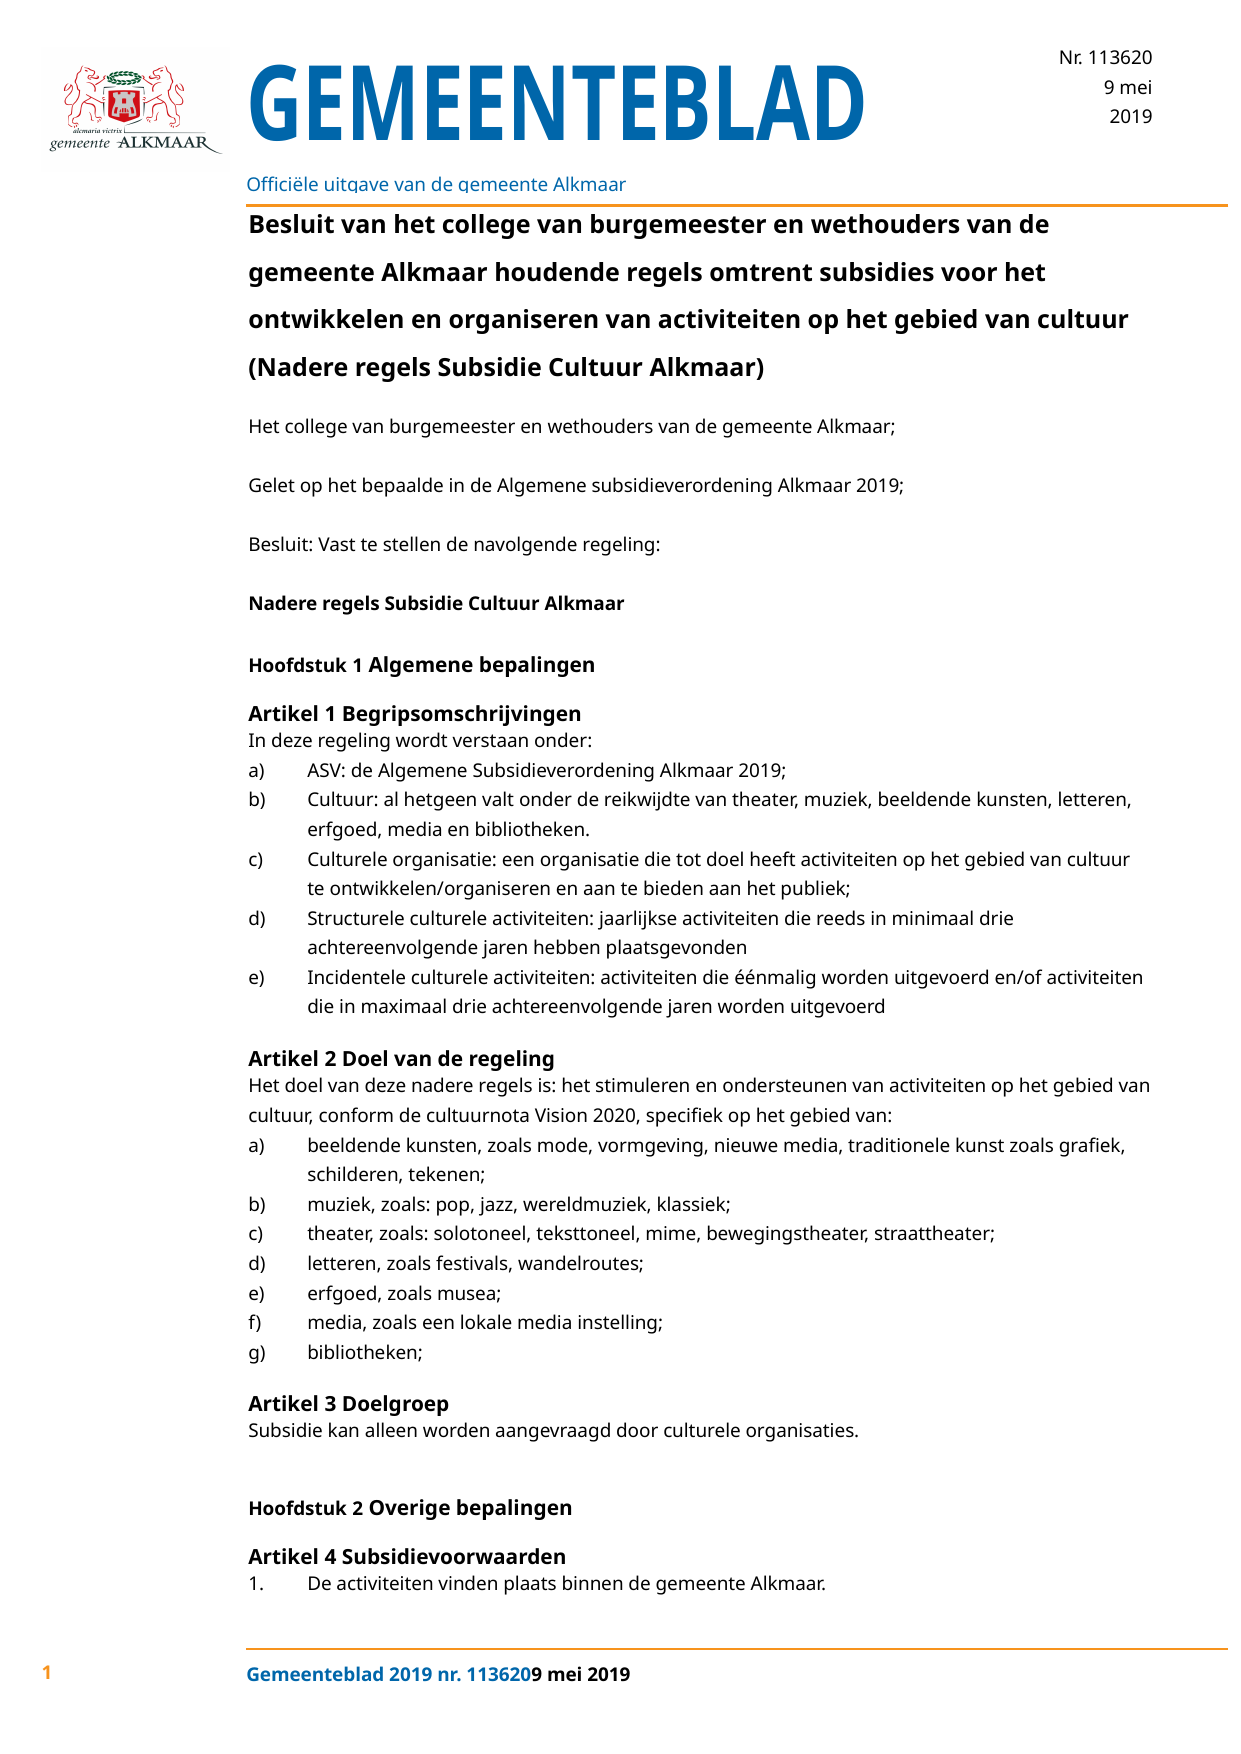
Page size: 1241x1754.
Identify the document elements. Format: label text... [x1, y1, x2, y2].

text Hoofdstuk 1 Algemene bepalingen [248, 650, 1152, 678]
list theater, zoals: solotoneel, teksttoneel, mime, bewegingstheater, straattheater; [248, 1221, 1152, 1246]
list ASV: de Algemene Subsidieverordening Alkmaar 2019; [248, 757, 1152, 783]
list Structurele culturele activiteiten: jaarlijkse activiteiten die reeds in minimaal drie achtereenvolgende jaren hebben plaatsgevonden [248, 905, 1152, 960]
list media, zoals een lokale media instelling; [248, 1309, 1152, 1335]
list Incidentele culturele activiteiten: activiteiten die éénmalig worden uitgevoerd en/of activiteiten die in maximaal drie achtereenvolgende jaren worden uitgevoerd [248, 964, 1152, 1019]
list letteren, zoals festivals, wandelroutes; [248, 1250, 1152, 1276]
text In deze regeling wordt verstaan onder: [248, 727, 1152, 753]
text Besluit: Vast te stellen de navolgende regeling: [248, 531, 1152, 557]
list De activiteiten vinden plaats binnen de gemeente Alkmaar. [248, 1571, 1152, 1596]
list bibliotheken; [248, 1339, 1152, 1364]
text Gelet op het bepaalde in de Algemene subsidieverordening Alkmaar 2019; [248, 472, 1152, 498]
text Artikel 2 Doel van de regeling [248, 1044, 1152, 1073]
text Subsidie kan alleen worden aangevraagd door culturele organisaties. [248, 1418, 1152, 1443]
text Het doel van deze nadere regels is: het stimuleren en ondersteunen van activiteiten op het gebied van cultuur, conform de cultuurnota Vision 2020, specifiek op het gebied van: [248, 1073, 1152, 1128]
picture [41, 47, 231, 172]
text Besluit van het college van burgemeester en wethouders van de gemeente Alkmaar houdende regels omtrent subsidies voor het ontwikkelen en organiseren van activiteiten op het gebied van cultuur (Nadere regels Subsidie Cultuur Alkmaar) [248, 207, 1152, 384]
text Artikel 3 Doelgroep [248, 1389, 1152, 1418]
text Het college van burgemeester en wethouders van de gemeente Alkmaar; [248, 413, 1152, 439]
text Artikel 1 Begripsomschrijvingen [248, 699, 1152, 727]
list muziek, zoals: pop, jazz, wereldmuziek, klassiek; [248, 1191, 1152, 1217]
text Nadere regels Subsidie Cultuur Alkmaar [248, 591, 1152, 616]
list Cultuur: al hetgeen valt onder de reikwijdte van theater, muziek, beeldende kunsten, letteren, erfgoed, media en bibliotheken. [248, 787, 1152, 842]
list beeldende kunsten, zoals mode, vormgeving, nieuwe media, traditionele kunst zoals grafiek, schilderen, tekenen; [248, 1132, 1152, 1187]
list Culturele organisatie: een organisatie die tot doel heeft activiteiten op het gebied van cultuur te ontwikkelen/organiseren en aan te bieden aan het publiek; [248, 846, 1152, 901]
text Hoofdstuk 2 Overige bepalingen [248, 1493, 1152, 1521]
text Artikel 4 Subsidievoorwaarden [248, 1542, 1152, 1571]
list erfgoed, zoals musea; [248, 1280, 1152, 1305]
